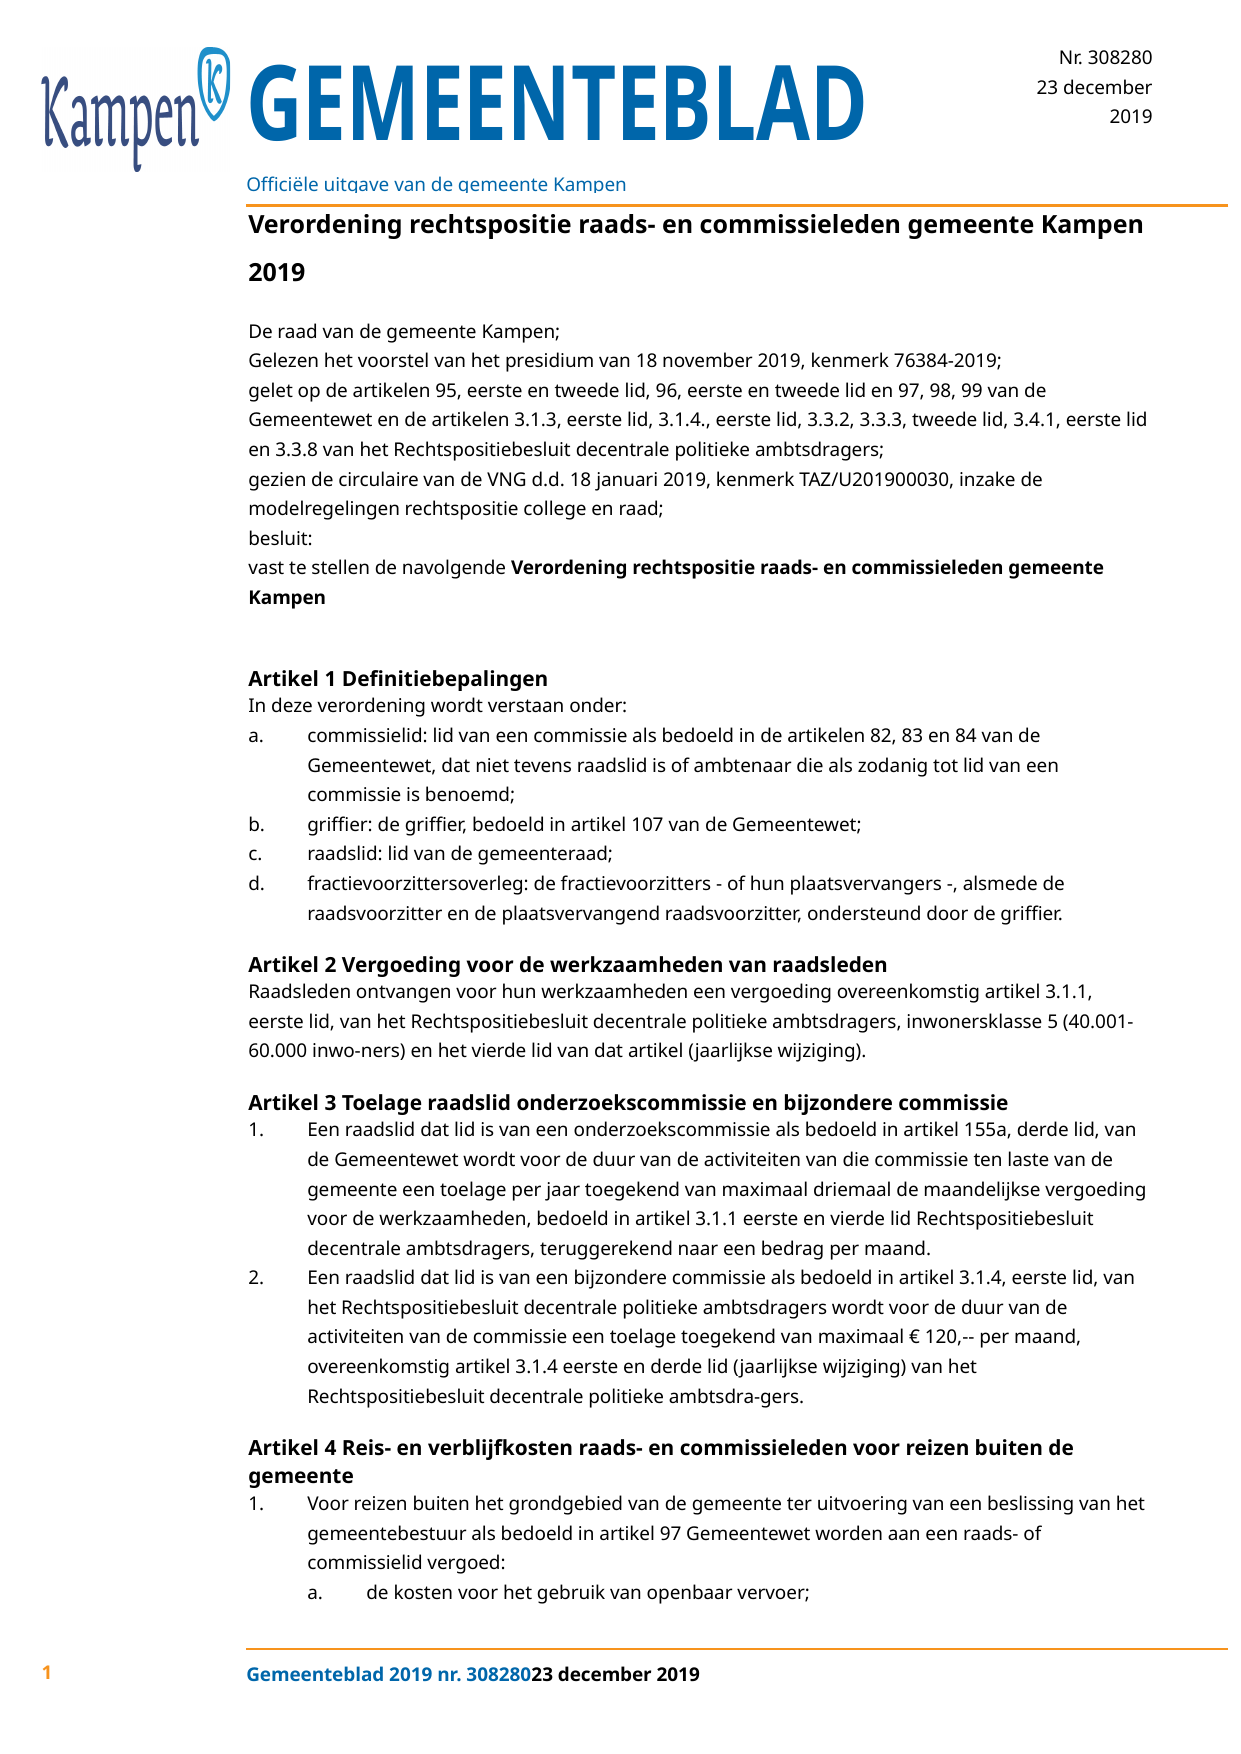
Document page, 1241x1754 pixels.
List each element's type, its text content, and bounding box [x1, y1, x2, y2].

list fractievoorzittersoverleg: de fractievoorzitters - of hun plaatsvervangers -, alsmede de raadsvoorzitter en de plaatsvervangend raadsvoorzitter, ondersteund door de griffier. [248, 870, 1152, 925]
list Voor reizen buiten het grondgebied van de gemeente ter uitvoering van een beslissing van het gemeentebestuur als bedoeld in artikel 97 Gemeentewet worden aan een raads- of commissielid vergoed: [248, 1490, 1152, 1575]
text Verordening rechtspositie raads- en commissieleden gemeente Kampen 2019 [248, 207, 1152, 288]
list griffier: de griffier, bedoeld in artikel 107 van de Gemeentewet; [248, 811, 1152, 837]
text Artikel 3 Toelage raadslid onderzoekscommissie en bijzondere commissie [248, 1088, 1152, 1117]
text Artikel 1 Definitiebepalingen [248, 664, 1152, 693]
text Artikel 4 Reis- en verblijfkosten raads- en commissieleden voor reizen buiten de gemeente [248, 1433, 1152, 1490]
list raadslid: lid van de gemeenteraad; [248, 841, 1152, 866]
text vast te stellen de navolgende Verordening rechtspositie raads- en commissieleden gemeente Kampen [248, 554, 1152, 610]
list Een raadslid dat lid is van een onderzoekscommissie als bedoeld in artikel 155a, derde lid, van de Gemeentewet wordt voor de duur van de activiteiten van die commissie ten laste van de gemeente een toelage per jaar toegekend van maximaal driemaal de maandelijkse vergoeding voor de werkzaamheden, bedoeld in artikel 3.1.1 eerste en vierde lid Rechtspositiebesluit decentrale ambtsdragers, teruggerekend naar een bedrag per maand. [248, 1117, 1152, 1261]
text Gelezen het voorstel van het presidium van 18 november 2019, kenmerk 76384-2019; [248, 347, 1152, 373]
text Raadsleden ontvangen voor hun werkzaamheden een vergoeding overeenkomstig artikel 3.1.1, eerste lid, van het Rechtspositiebesluit decentrale politieke ambtsdragers, inwonersklasse 5 (40.001-60.000 inwo-ners) en het vierde lid van dat artikel (jaarlijkse wijziging). [248, 978, 1152, 1063]
text besluit: [248, 525, 1152, 551]
picture [41, 47, 231, 172]
text gezien de circulaire van de VNG d.d. 18 januari 2019, kenmerk TAZ/U201900030, inzake de modelregelingen rechtspositie college en raad; [248, 466, 1152, 521]
list commissielid: lid van een commissie als bedoeld in de artikelen 82, 83 en 84 van de Gemeentewet, dat niet tevens raadslid is of ambtenaar die als zodanig tot lid van een commissie is benoemd; [248, 722, 1152, 807]
text gelet op de artikelen 95, eerste en tweede lid, 96, eerste en tweede lid en 97, 98, 99 van de Gemeentewet en de artikelen 3.1.3, eerste lid, 3.1.4., eerste lid, 3.3.2, 3.3.3, tweede lid, 3.4.1, eerste lid en 3.3.8 van het Rechtspositiebesluit decentrale politieke ambtsdragers; [248, 377, 1152, 462]
text De raad van de gemeente Kampen; [248, 318, 1152, 344]
list de kosten voor het gebruik van openbaar vervoer; [307, 1579, 1152, 1604]
text Artikel 2 Vergoeding voor de werkzaamheden van raadsleden [248, 950, 1152, 978]
text In deze verordening wordt verstaan onder: [248, 693, 1152, 718]
list Een raadslid dat lid is van een bijzondere commissie als bedoeld in artikel 3.1.4, eerste lid, van het Rechtspositiebesluit decentrale politieke ambtsdragers wordt voor de duur van de activiteiten van de commissie een toelage toegekend van maximaal € 120,-- per maand, overeenkomstig artikel 3.1.4 eerste en derde lid (jaarlijkse wijziging) van het Rechtspositiebesluit decentrale politieke ambtsdra-gers. [248, 1264, 1152, 1408]
